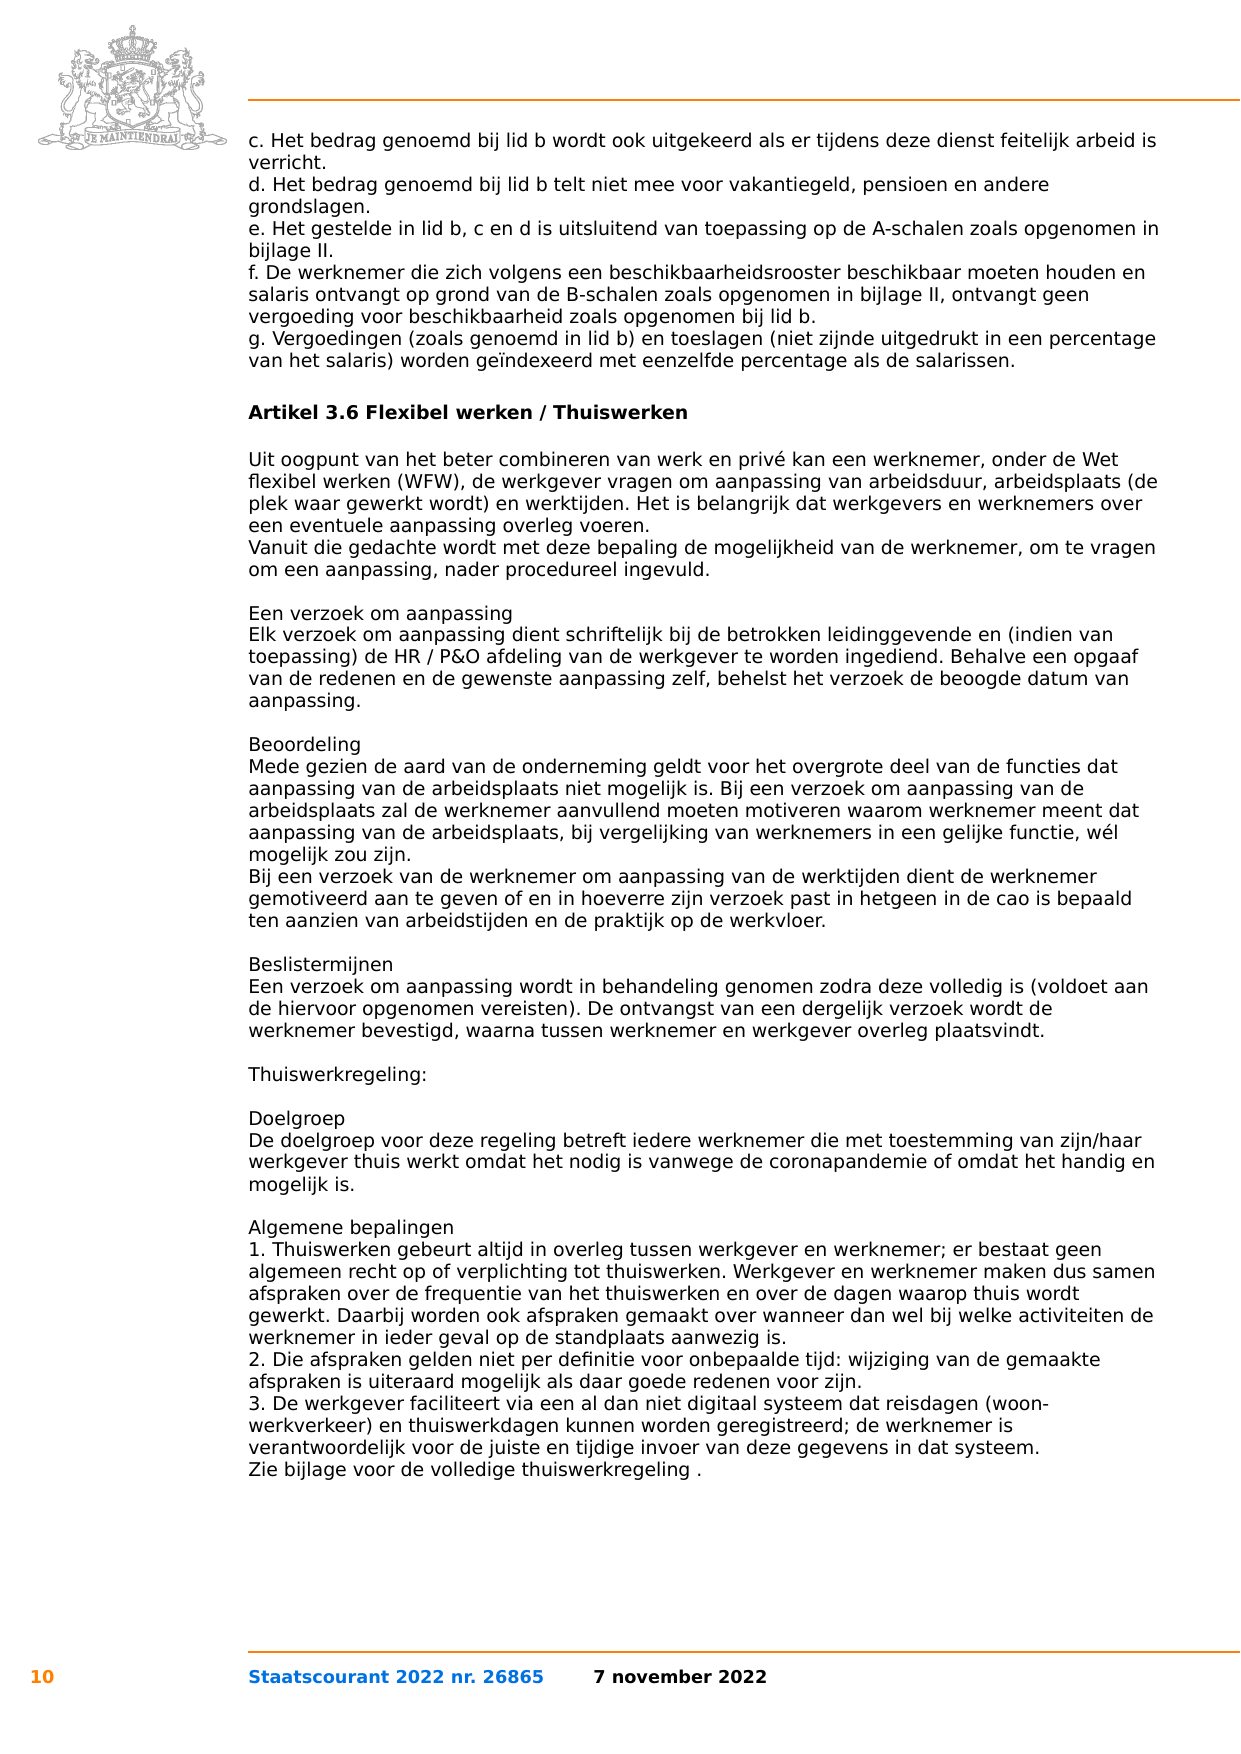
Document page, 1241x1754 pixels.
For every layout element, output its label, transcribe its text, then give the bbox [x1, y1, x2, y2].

subtitle Een verzoek om aanpassing [248, 602, 1163, 624]
text c. Het bedrag genoemd bij lid b wordt ook uitgekeerd als er tijdens deze dienst feitelijk arbeid is verricht. [248, 130, 1163, 174]
subtitle Doelgroep [248, 1107, 1163, 1129]
text Zie bijlage voor de volledige thuiswerkregeling . [248, 1459, 1163, 1481]
text g. Vergoedingen (zoals genoemd in lid b) en toeslagen (niet zijnde uitgedrukt in een percentage van het salaris) worden geïndexeerd met eenzelfde percentage als de salarissen. [248, 328, 1163, 372]
subtitle Algemene bepalingen [248, 1217, 1163, 1239]
text e. Het gestelde in lid b, c en d is uitsluitend van toepassing op de A-schalen zoals opgenomen in bijlage II. [248, 218, 1163, 262]
text Een verzoek om aanpassing wordt in behandeling genomen zodra deze volledig is (voldoet aan de hiervoor opgenomen vereisten). De ontvangst van een dergelijk verzoek wordt de werknemer bevestigd, waarna tussen werknemer en werkgever overleg plaatsvindt. [248, 976, 1163, 1042]
text Vanuit die gedachte wordt met deze bepaling de mogelijkheid van de werknemer, om te vragen om een aanpassing, nader procedureel ingevuld. [248, 537, 1163, 581]
picture [38, 25, 227, 150]
text Bij een verzoek van de werknemer om aanpassing van de werktijden dient de werknemer gemotiveerd aan te geven of en in hoeverre zijn verzoek past in hetgeen in de cao is bepaald ten aanzien van arbeidstijden en de praktijk op de werkvloer. [248, 866, 1163, 932]
subtitle Thuiswerkregeling: [248, 1064, 1163, 1086]
text Mede gezien de aard van de onderneming geldt voor het overgrote deel van de functies dat aanpassing van de arbeidsplaats niet mogelijk is. Bij een verzoek om aanpassing van de arbeidsplaats zal de werknemer aanvullend moeten motiveren waarom werknemer meent dat aanpassing van de arbeidsplaats, bij vergelijking van werknemers in een gelijke functie, wél mogelijk zou zijn. [248, 756, 1163, 866]
subtitle Beslistermijnen [248, 954, 1163, 976]
text f. De werknemer die zich volgens een beschikbaarheidsrooster beschikbaar moeten houden en salaris ontvangt op grond van de B-schalen zoals opgenomen in bijlage II, ontvangt geen vergoeding voor beschikbaarheid zoals opgenomen bij lid b. [248, 262, 1163, 328]
text 1. Thuiswerken gebeurt altijd in overleg tussen werkgever en werknemer; er bestaat geen algemeen recht op of verplichting tot thuiswerken. Werkgever en werknemer maken dus samen afspraken over de frequentie van het thuiswerken en over de dagen waarop thuis wordt gewerkt. Daarbij worden ook afspraken gemaakt over wanneer dan wel bij welke activiteiten de werknemer in ieder geval op de standplaats aanwezig is. [248, 1239, 1163, 1349]
text d. Het bedrag genoemd bij lid b telt niet mee voor vakantiegeld, pensioen en andere grondslagen. [248, 174, 1163, 218]
text 2. Die afspraken gelden niet per definitie voor onbepaalde tijd: wijziging van de gemaakte afspraken is uiteraard mogelijk als daar goede redenen voor zijn. [248, 1349, 1163, 1393]
text 3. De werkgever faciliteert via een al dan niet digitaal systeem dat reisdagen (woon-werkverkeer) en thuiswerkdagen kunnen worden geregistreerd; de werknemer is verantwoordelijk voor de juiste en tijdige invoer van deze gegevens in dat systeem. [248, 1393, 1163, 1459]
text Elk verzoek om aanpassing dient schriftelijk bij de betrokken leidinggevende en (indien van toepassing) de HR / P&O afdeling van de werkgever te worden ingediend. Behalve een opgaaf van de redenen en de gewenste aanpassing zelf, behelst het verzoek de beoogde datum van aanpassing. [248, 624, 1163, 712]
subtitle Beoordeling [248, 734, 1163, 756]
text De doelgroep voor deze regeling betreft iedere werknemer die met toestemming van zijn/haar werkgever thuis werkt omdat het nodig is vanwege de coronapandemie of omdat het handig en mogelijk is. [248, 1129, 1163, 1195]
text Uit oogpunt van het beter combineren van werk en privé kan een werknemer, onder de Wet flexibel werken (WFW), de werkgever vragen om aanpassing van arbeidsduur, arbeidsplaats (de plek waar gewerkt wordt) en werktijden. Het is belangrijk dat werkgevers en werknemers over een eventuele aanpassing overleg voeren. [248, 449, 1163, 537]
subtitle Artikel 3.6 Flexibel werken / Thuiswerken [248, 402, 1163, 424]
